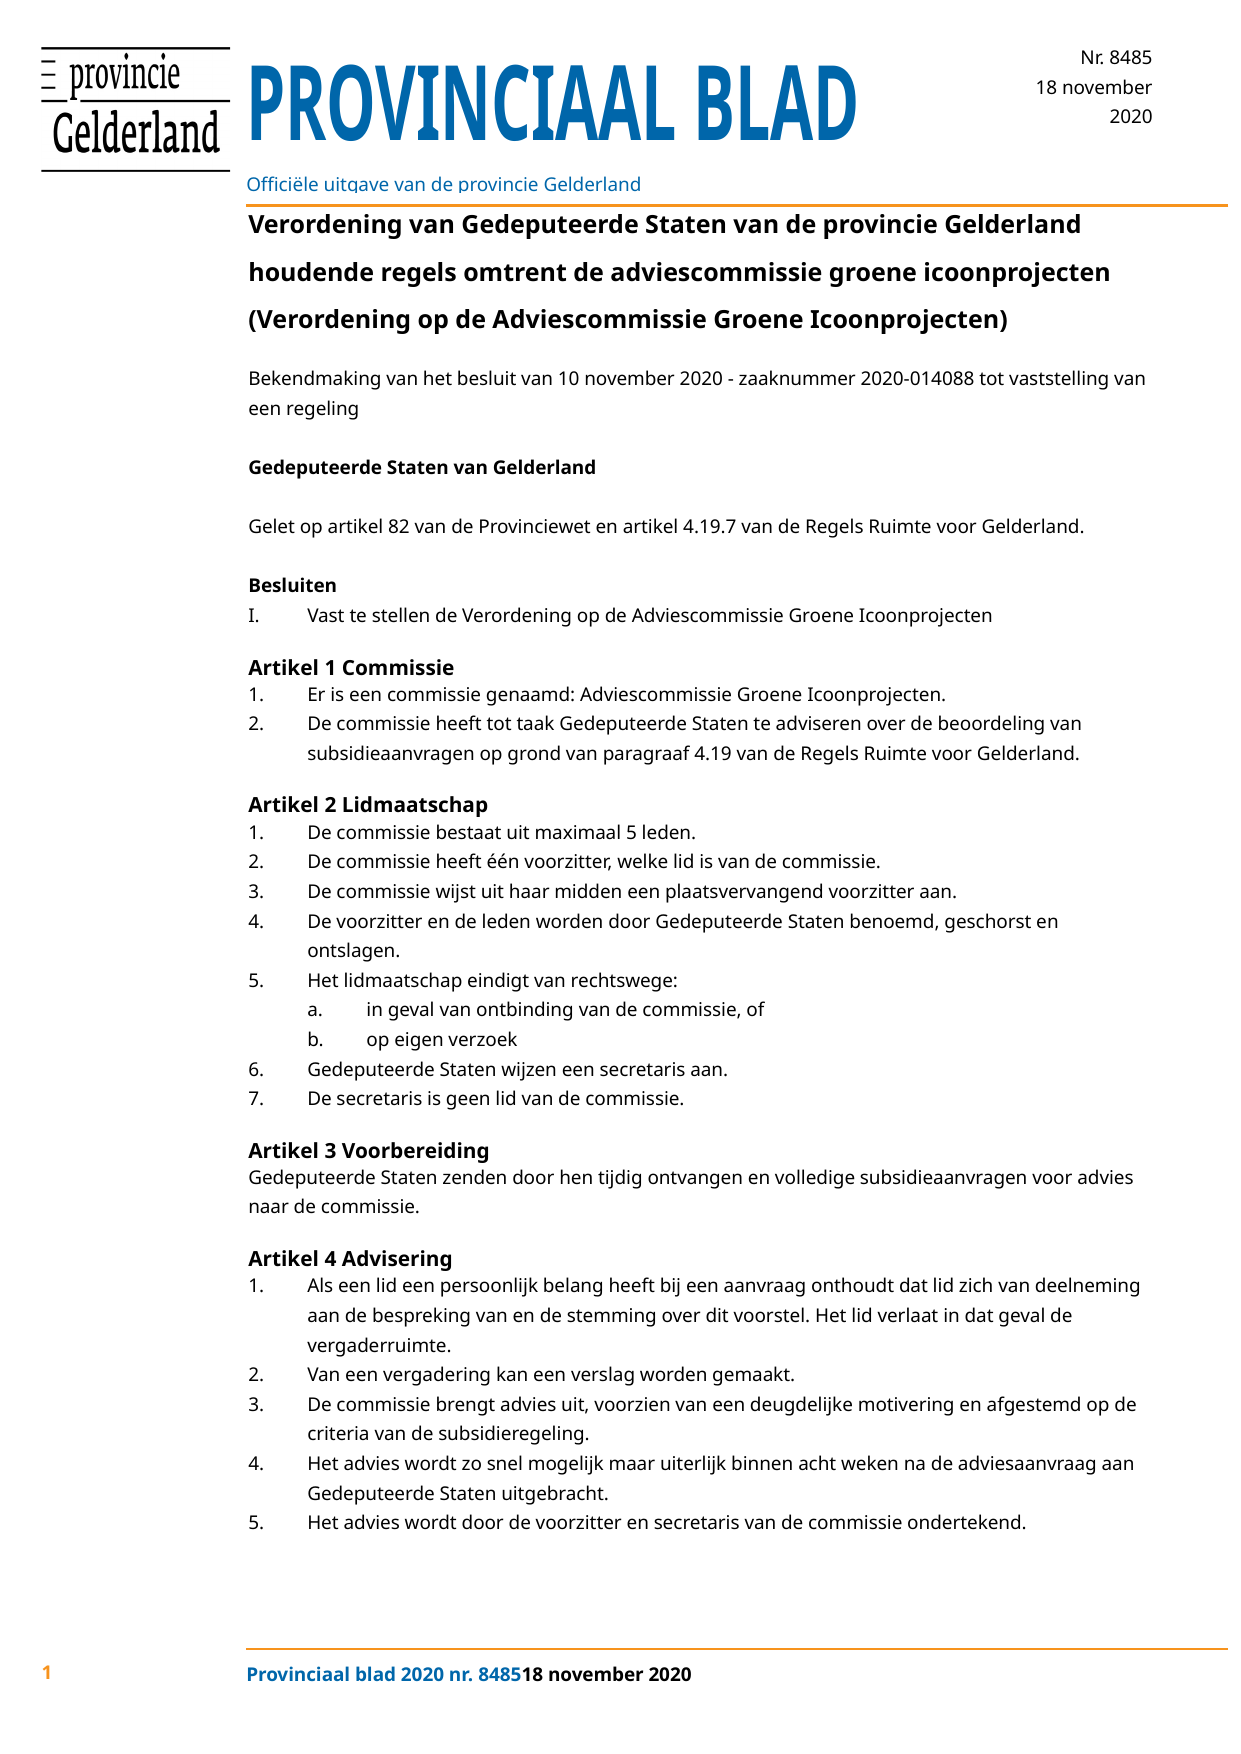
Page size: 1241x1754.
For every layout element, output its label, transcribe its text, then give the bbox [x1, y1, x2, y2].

list op eigen verzoek [307, 1026, 1152, 1052]
list De secretaris is geen lid van de commissie. [248, 1085, 1152, 1111]
text Artikel 3 Voorbereiding [248, 1136, 1152, 1164]
list Het lidmaatschap eindigt van rechtswege: [248, 967, 1152, 993]
text Bekendmaking van het besluit van 10 november 2020 - zaaknummer 2020-014088 tot vaststelling van een regeling [248, 366, 1152, 421]
list De commissie wijst uit haar midden een plaatsvervangend voorzitter aan. [248, 878, 1152, 904]
list Van een vergadering kan een verslag worden gemaakt. [248, 1361, 1152, 1387]
list Als een lid een persoonlijk belang heeft bij een aanvraag onthoudt dat lid zich van deelneming aan de bespreking van en de stemming over dit voorstel. Het lid verlaat in dat geval de vergaderruimte. [248, 1273, 1152, 1357]
list De voorzitter en de leden worden door Gedeputeerde Staten benoemd, geschorst en ontslagen. [248, 908, 1152, 963]
list Er is een commissie genaamd: Adviescommissie Groene Icoonprojecten. [248, 681, 1152, 707]
list Het advies wordt door de voorzitter en secretaris van de commissie ondertekend. [248, 1509, 1152, 1535]
text Gedeputeerde Staten van Gelderland [248, 454, 1152, 480]
list Het advies wordt zo snel mogelijk maar uiterlijk binnen acht weken na de adviesaanvraag aan Gedeputeerde Staten uitgebracht. [248, 1450, 1152, 1505]
text Gelet op artikel 82 van de Provinciewet en artikel 4.19.7 van de Regels Ruimte voor Gelderland. [248, 513, 1152, 539]
list Vast te stellen de Verordening op de Adviescommissie Groene Icoonprojecten [248, 602, 1152, 628]
list Gedeputeerde Staten wijzen een secretaris aan. [248, 1056, 1152, 1081]
text Gedeputeerde Staten zenden door hen tijdig ontvangen en volledige subsidieaanvragen voor advies naar de commissie. [248, 1164, 1152, 1219]
list De commissie heeft één voorzitter, welke lid is van de commissie. [248, 849, 1152, 874]
text Artikel 4 Advisering [248, 1244, 1152, 1273]
text Artikel 1 Commissie [248, 653, 1152, 681]
text Artikel 2 Lidmaatschap [248, 791, 1152, 819]
list De commissie heeft tot taak Gedeputeerde Staten te adviseren over de beoordeling van subsidieaanvragen op grond van paragraaf 4.19 van de Regels Ruimte voor Gelderland. [248, 711, 1152, 766]
text Besluiten [248, 573, 1152, 598]
list De commissie brengt advies uit, voorzien van een deugdelijke motivering en afgestemd op de criteria van de subsidieregeling. [248, 1391, 1152, 1446]
text Verordening van Gedeputeerde Staten van de provincie Gelderland houdende regels omtrent de adviescommissie groene icoonprojecten (Verordening op de Adviescommissie Groene Icoonprojecten) [248, 207, 1152, 336]
list in geval van ontbinding van de commissie, of [307, 997, 1152, 1022]
list De commissie bestaat uit maximaal 5 leden. [248, 819, 1152, 845]
picture [41, 47, 231, 172]
